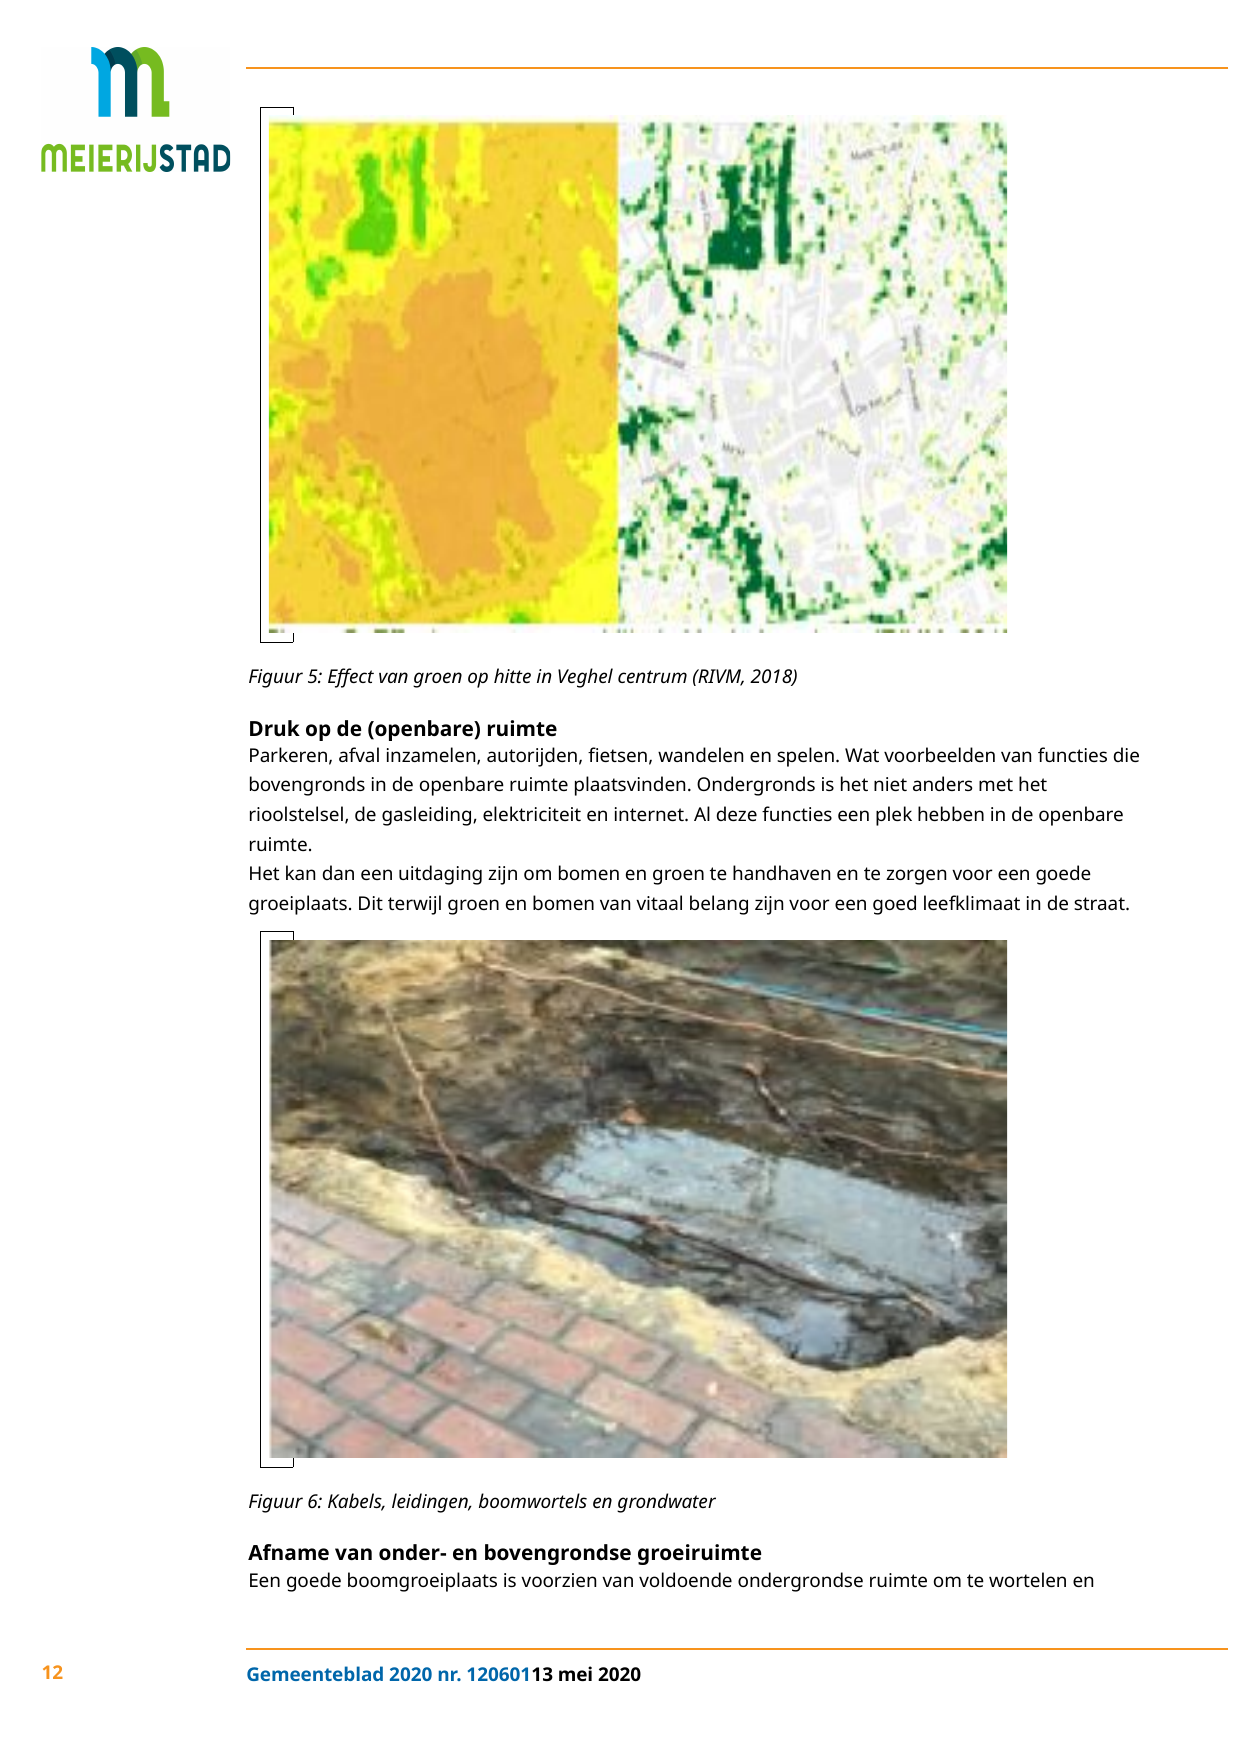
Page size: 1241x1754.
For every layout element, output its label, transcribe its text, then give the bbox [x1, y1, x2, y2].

text Het kan dan een uitdaging zijn om bomen en groen te handhaven en te zorgen voor een goede groeiplaats. Dit terwijl groen en bomen van vitaal belang zijn voor een goed leefklimaat in de straat. [248, 860, 1152, 916]
text Parkeren, afval inzamelen, autorijden, fietsen, wandelen en spelen. Wat voorbeelden van functies die bovengronds in de openbare ruimte plaatsvinden. Ondergronds is het niet anders met het rioolstelsel, de gasleiding, elektriciteit en internet. Al deze functies een plek hebben in de openbare ruimte. [248, 742, 1152, 857]
picture [268, 115, 1008, 633]
text Figuur 6: Kabels, leidingen, boomwortels en grondwater [248, 1488, 1152, 1514]
text Afname van onder- en bovengrondse groeiruimte [248, 1538, 1152, 1567]
text Een goede boomgroeiplaats is voorzien van voldoende ondergrondse ruimte om te wortelen en [248, 1567, 1152, 1593]
picture [268, 940, 1008, 1458]
text Figuur 5: Effect van groen op hitte in Veghel centrum (RIVM, 2018) [248, 663, 1152, 689]
text Druk op de (openbare) ruimte [248, 714, 1152, 742]
picture [41, 47, 231, 172]
